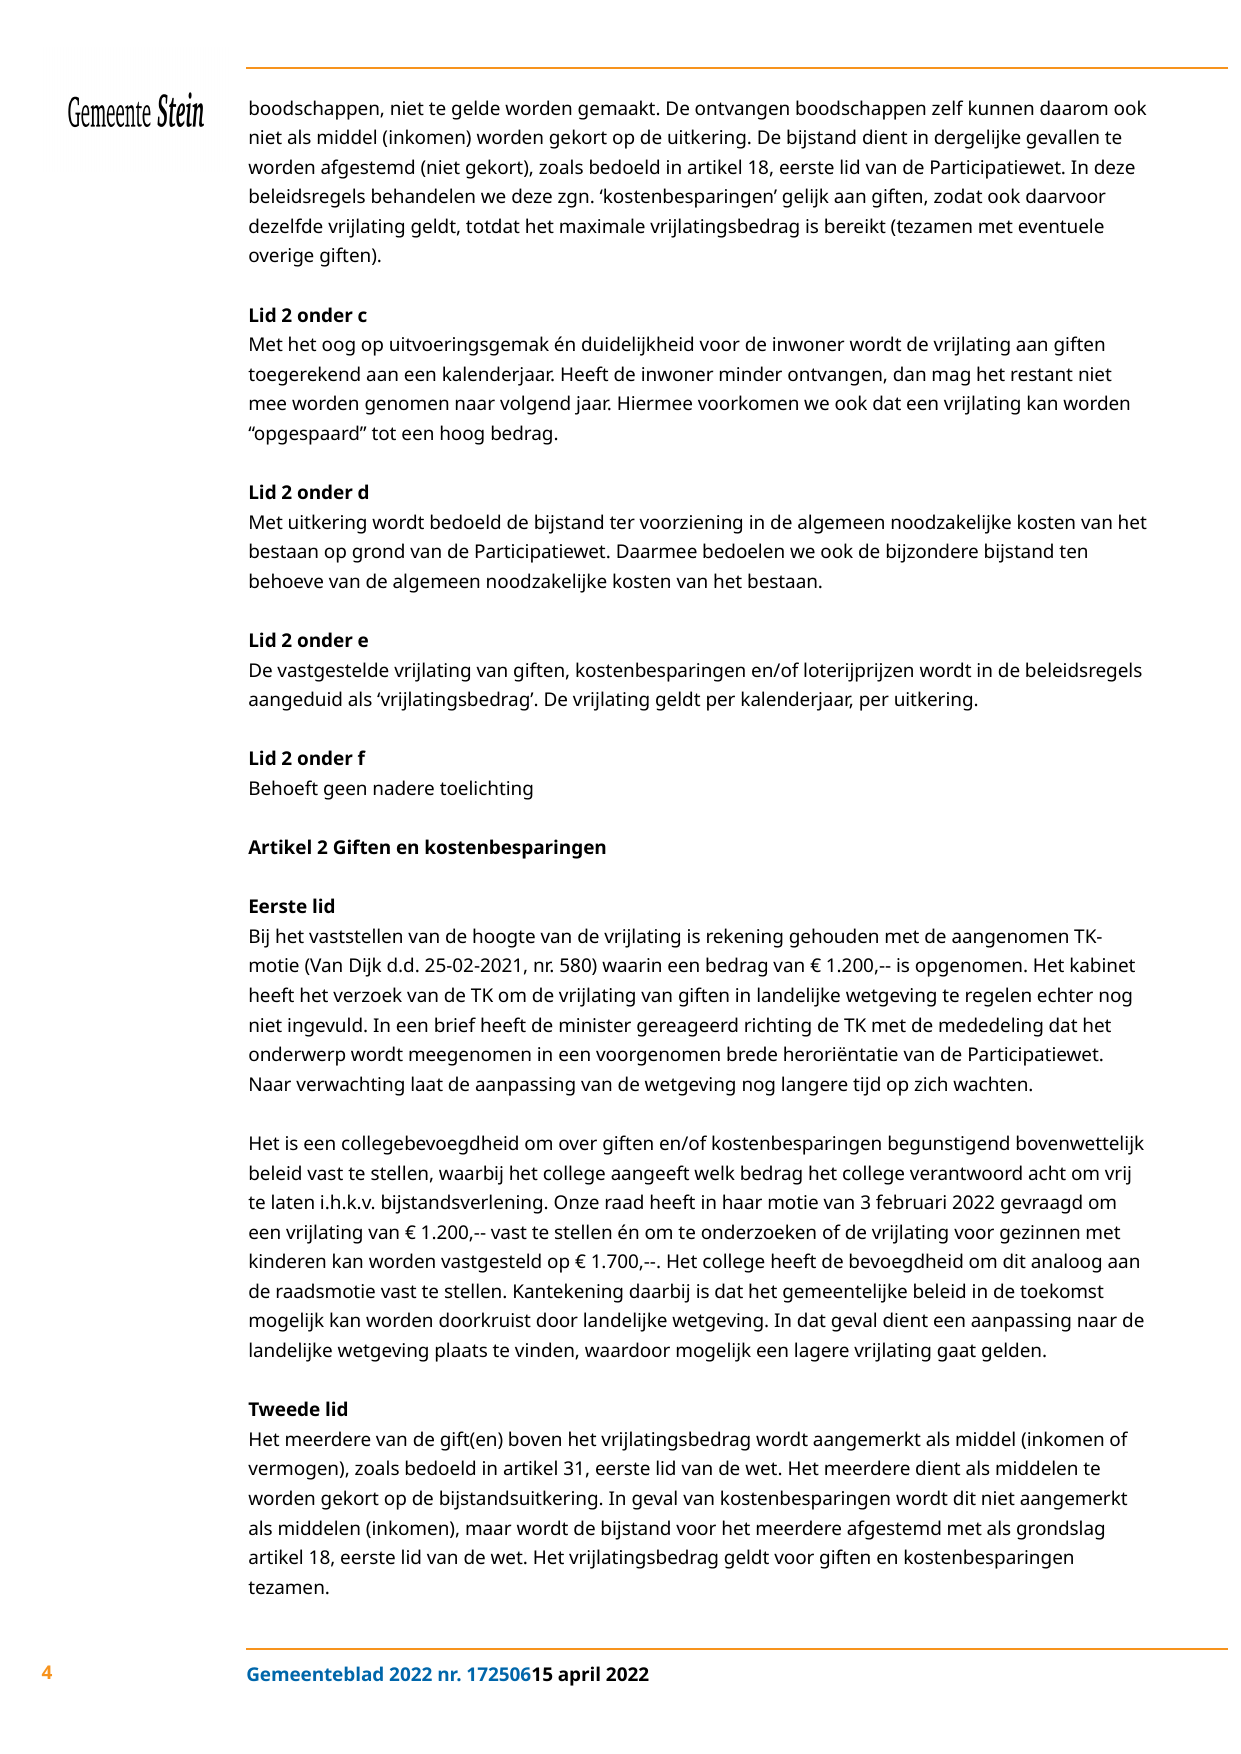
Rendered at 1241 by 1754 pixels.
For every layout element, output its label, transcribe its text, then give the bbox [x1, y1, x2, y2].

text Met het oog op uitvoeringsgemak én duidelijkheid voor de inwoner wordt de vrijlating aan giften toegerekend aan een kalenderjaar. Heeft de inwoner minder ontvangen, dan mag het restant niet mee worden genomen naar volgend jaar. Hiermee voorkomen we ook dat een vrijlating kan worden “opgespaard” tot een hoog bedrag. [248, 331, 1152, 446]
text Behoeft geen nadere toelichting [248, 775, 1152, 801]
text Lid 2 onder f [248, 746, 1152, 771]
text Eerste lid [248, 893, 1152, 919]
text Lid 2 onder c [248, 302, 1152, 328]
text Lid 2 onder e [248, 627, 1152, 653]
text Bij het vaststellen van de hoogte van de vrijlating is rekening gehouden met de aangenomen TK-motie (Van Dijk d.d. 25-02-2021, nr. 580) waarin een bedrag van € 1.200,-- is opgenomen. Het kabinet heeft het verzoek van de TK om de vrijlating van giften in landelijke wetgeving te regelen echter nog niet ingevuld. In een brief heeft de minister gereageerd richting de TK met de mededeling dat het onderwerp wordt meegenomen in een voorgenomen brede heroriëntatie van de Participatiewet. Naar verwachting laat de aanpassing van de wetgeving nog langere tijd op zich wachten. [248, 923, 1152, 1097]
text Het is een collegebevoegdheid om over giften en/of kostenbesparingen begunstigend bovenwettelijk beleid vast te stellen, waarbij het college aangeeft welk bedrag het college verantwoord acht om vrij te laten i.h.k.v. bijstandsverlening. Onze raad heeft in haar motie van 3 februari 2022 gevraagd om een vrijlating van € 1.200,-- vast te stellen én om te onderzoeken of de vrijlating voor gezinnen met kinderen kan worden vastgesteld op € 1.700,--. Het college heeft de bevoegdheid om dit analoog aan de raadsmotie vast te stellen. Kantekening daarbij is dat het gemeentelijke beleid in de toekomst mogelijk kan worden doorkruist door landelijke wetgeving. In dat geval dient een aanpassing naar de landelijke wetgeving plaats te vinden, waardoor mogelijk een lagere vrijlating gaat gelden. [248, 1130, 1152, 1363]
picture [41, 47, 231, 172]
text De vastgestelde vrijlating van giften, kostenbesparingen en/of loterijprijzen wordt in de beleidsregels aangeduid als ‘vrijlatingsbedrag’. De vrijlating geldt per kalenderjaar, per uitkering. [248, 657, 1152, 712]
text Artikel 2 Giften en kostenbesparingen [248, 834, 1152, 860]
text Met uitkering wordt bedoeld de bijstand ter voorziening in de algemeen noodzakelijke kosten van het bestaan op grond van de Participatiewet. Daarmee bedoelen we ook de bijzondere bijstand ten behoeve van de algemeen noodzakelijke kosten van het bestaan. [248, 509, 1152, 594]
text Het meerdere van de gift(en) boven het vrijlatingsbedrag wordt aangemerkt als middel (inkomen of vermogen), zoals bedoeld in artikel 31, eerste lid van de wet. Het meerdere dient als middelen te worden gekort op de bijstandsuitkering. In geval van kostenbesparingen wordt dit niet aangemerkt als middelen (inkomen), maar wordt de bijstand voor het meerdere afgestemd met als grondslag artikel 18, eerste lid van de wet. Het vrijlatingsbedrag geldt voor giften en kostenbesparingen tezamen. [248, 1426, 1152, 1600]
text boodschappen, niet te gelde worden gemaakt. De ontvangen boodschappen zelf kunnen daarom ook niet als middel (inkomen) worden gekort op de uitkering. De bijstand dient in dergelijke gevallen te worden afgestemd (niet gekort), zoals bedoeld in artikel 18, eerste lid van de Participatiewet. In deze beleidsregels behandelen we deze zgn. ‘kostenbesparingen’ gelijk aan giften, zodat ook daarvoor dezelfde vrijlating geldt, totdat het maximale vrijlatingsbedrag is bereikt (tezamen met eventuele overige giften). [248, 95, 1152, 268]
text Tweede lid [248, 1396, 1152, 1422]
text Lid 2 onder d [248, 479, 1152, 505]
